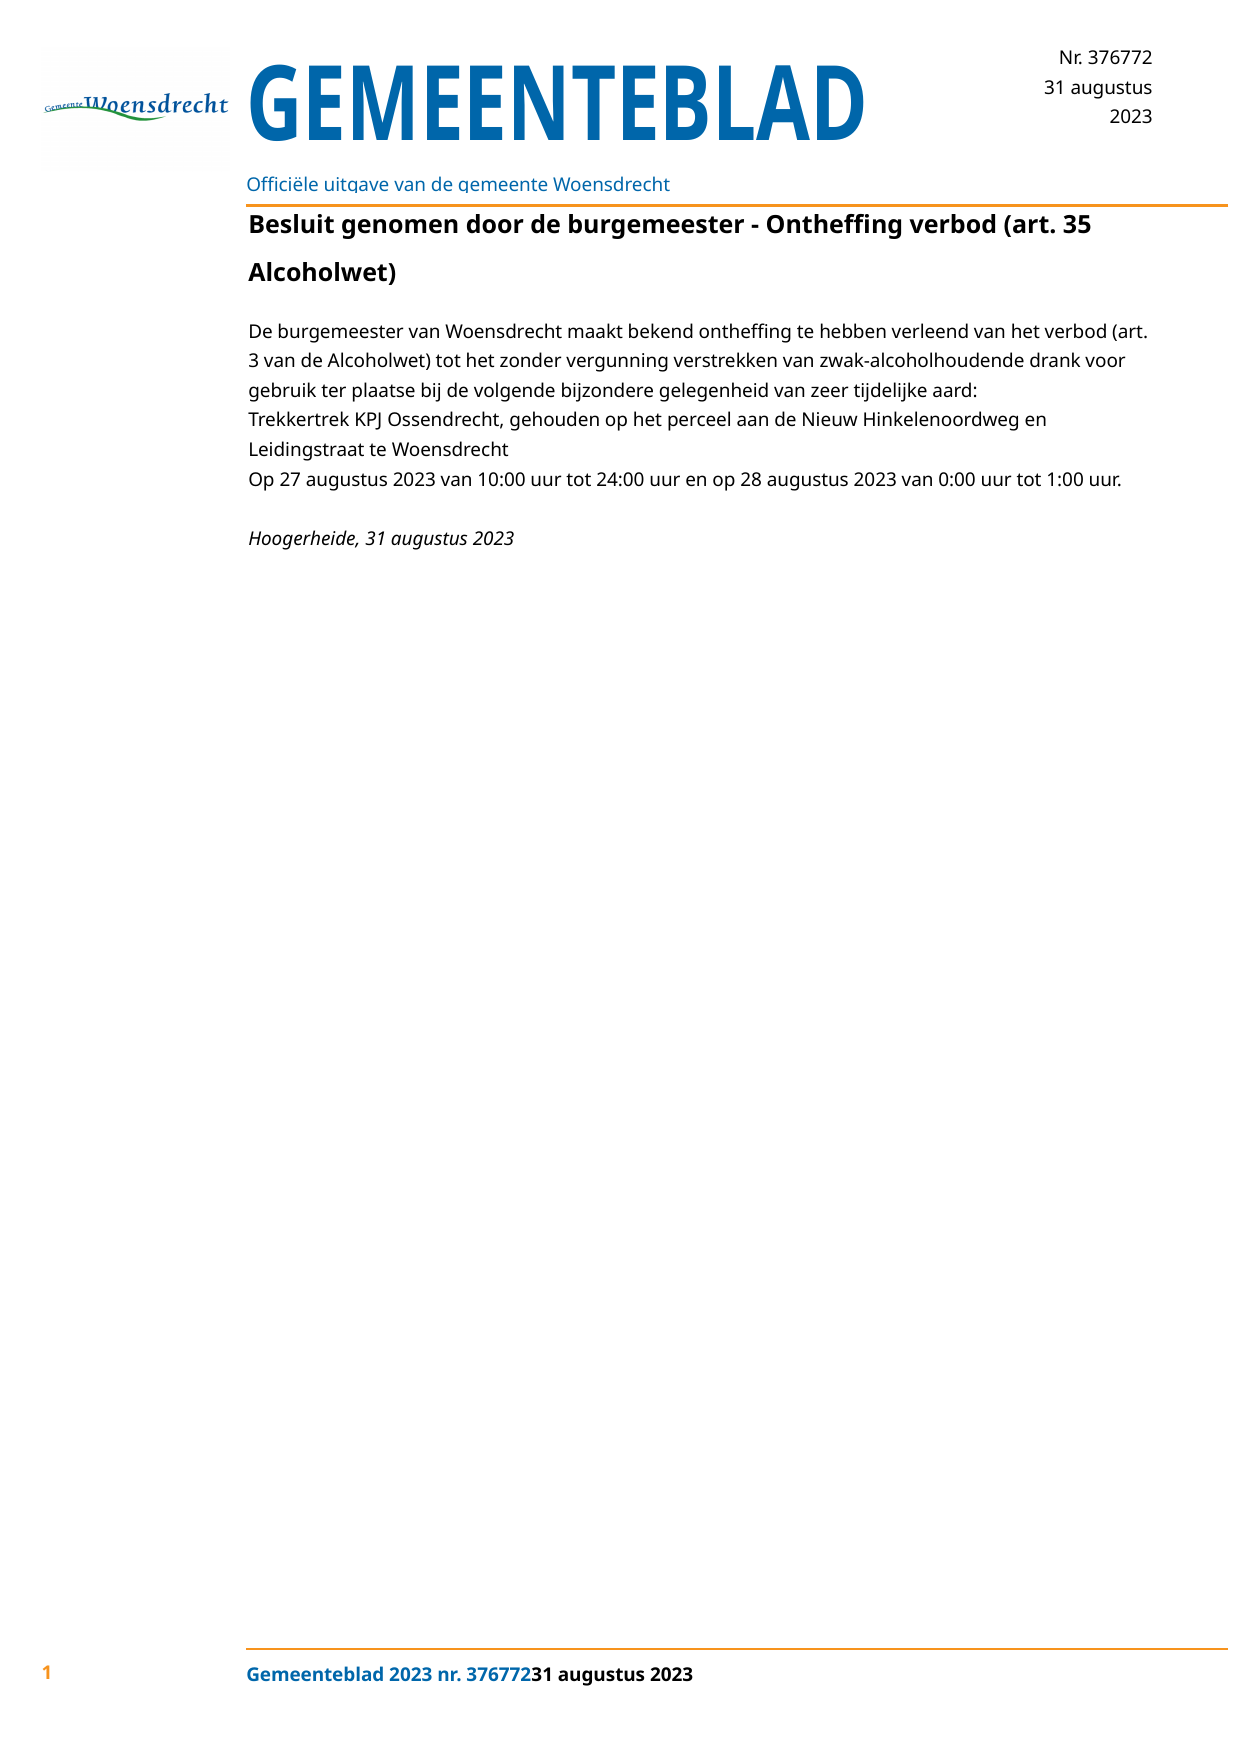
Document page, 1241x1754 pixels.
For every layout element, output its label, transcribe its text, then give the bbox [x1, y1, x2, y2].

text Trekkertrek KPJ Ossendrecht, gehouden op het perceel aan de Nieuw Hinkelenoordweg en Leidingstraat te Woensdrecht [248, 407, 1152, 462]
text Besluit genomen door de burgemeester - Ontheffing verbod (art. 35 Alcoholwet) [248, 207, 1152, 288]
picture [41, 47, 231, 172]
text Hoogerheide, 31 augustus 2023 [248, 525, 1152, 551]
text Op 27 augustus 2023 van 10:00 uur tot 24:00 uur en op 28 augustus 2023 van 0:00 uur tot 1:00 uur. [248, 466, 1152, 492]
text De burgemeester van Woensdrecht maakt bekend ontheffing te hebben verleend van het verbod (art. 3 van de Alcoholwet) tot het zonder vergunning verstrekken van zwak-alcoholhoudende drank voor gebruik ter plaatse bij de volgende bijzondere gelegenheid van zeer tijdelijke aard: [248, 318, 1152, 403]
